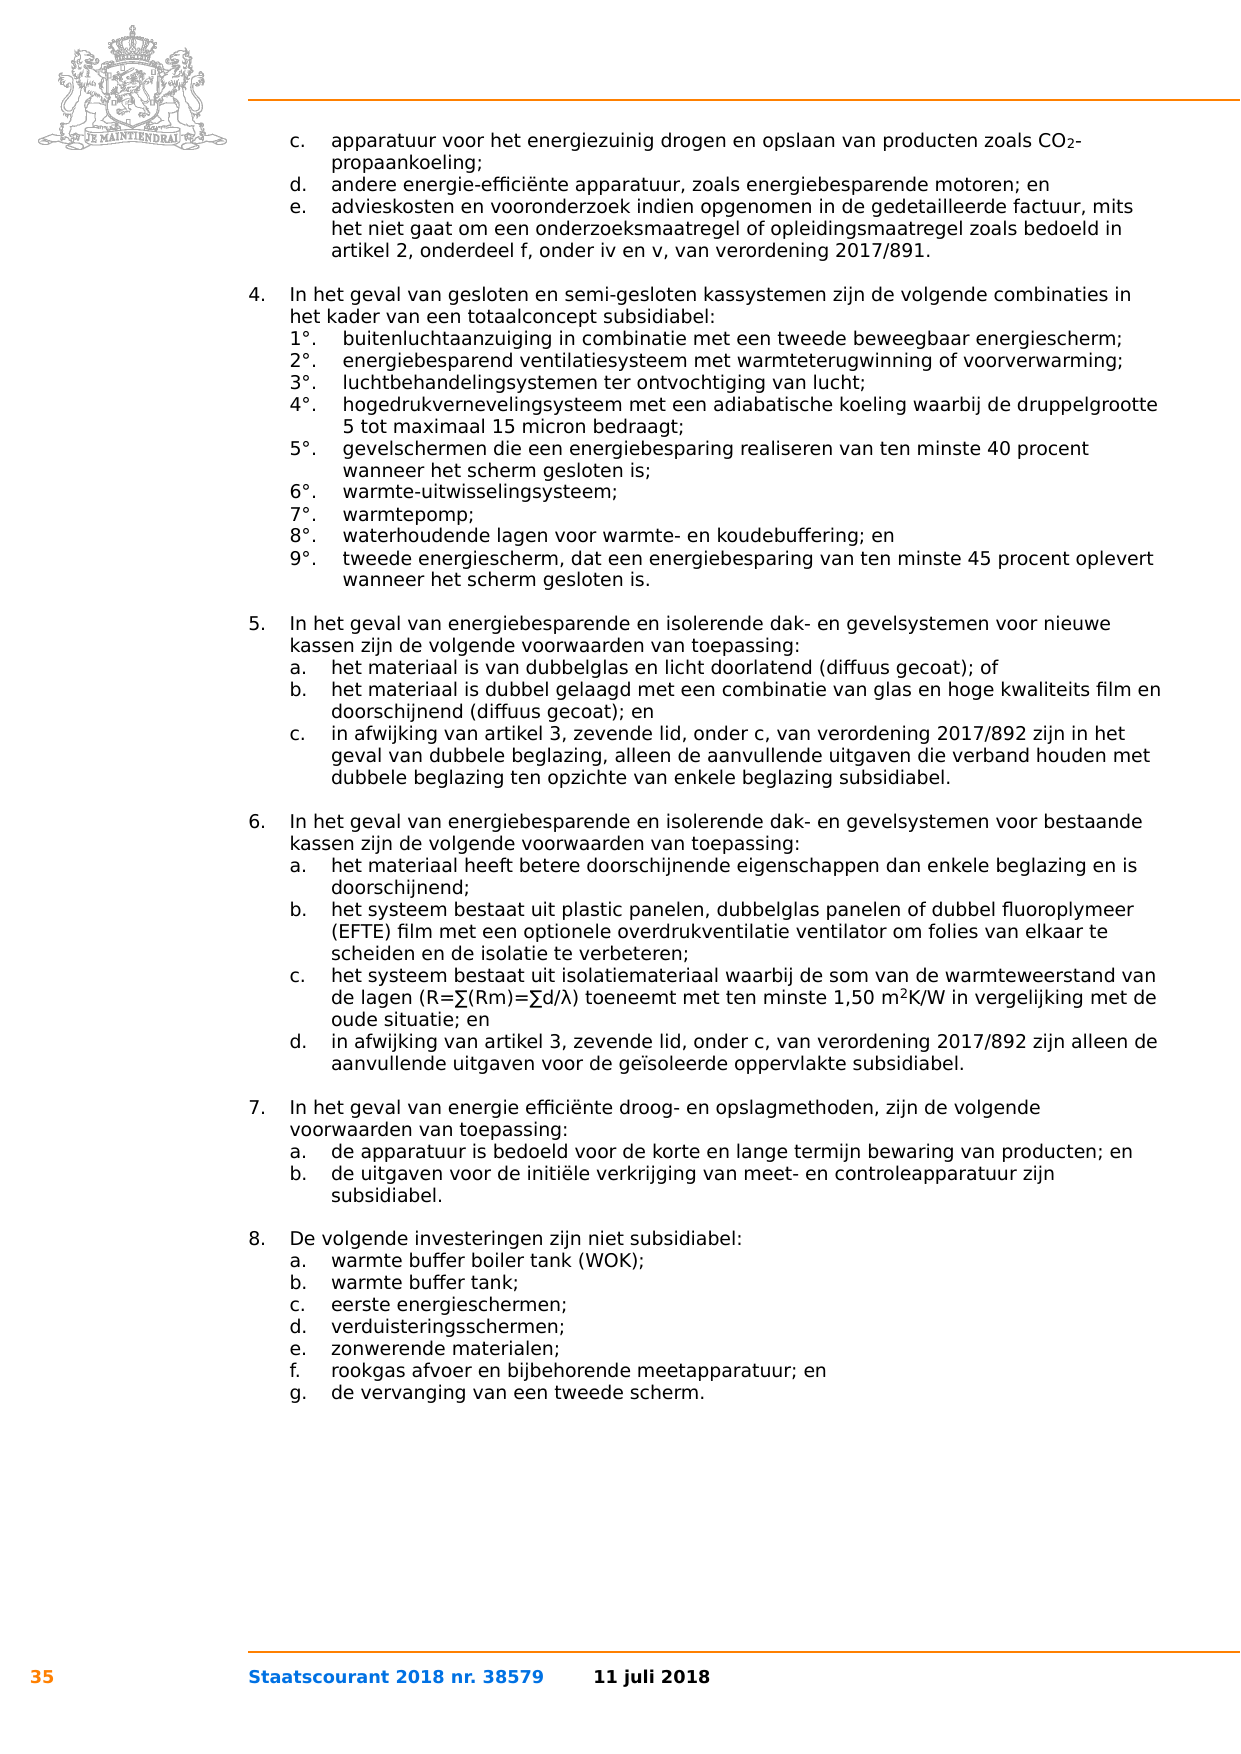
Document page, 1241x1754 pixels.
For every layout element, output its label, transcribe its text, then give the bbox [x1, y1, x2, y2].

text 5°. gevelschermen die een energiebesparing realiseren van ten minste 40 procent wanneer het scherm gesloten is; [289, 437, 1163, 481]
text c. apparatuur voor het energiezuinig drogen en opslaan van producten zoals CO2-propaankoeling; [289, 130, 1163, 174]
text d. andere energie-efficiënte apparatuur, zoals energiebesparende motoren; en [289, 174, 1163, 196]
text 4°. hogedrukvernevelingsysteem met een adiabatische koeling waarbij de druppelgrootte 5 tot maximaal 15 micron bedraagt; [289, 393, 1163, 437]
text a. het materiaal is van dubbelglas en licht doorlatend (diffuus gecoat); of [289, 657, 1163, 679]
text c. het systeem bestaat uit isolatiemateriaal waarbij de som van de warmteweerstand van de lagen (R=∑(Rm)=∑d/λ) toeneemt met ten minste 1,50 m2K/W in vergelijking met de oude situatie; en [289, 965, 1163, 1031]
text 2°. energiebesparend ventilatiesysteem met warmteterugwinning of voorverwarming; [289, 349, 1163, 372]
text 7. In het geval van energie efficiënte droog- en opslagmethoden, zijn de volgende voorwaarden van toepassing: [248, 1097, 1163, 1141]
text a. warmte buffer boiler tank (WOK); [289, 1250, 1163, 1272]
text c. eerste energieschermen; [289, 1294, 1163, 1316]
text b. het systeem bestaat uit plastic panelen, dubbelglas panelen of dubbel fluoroplymeer (EFTE) film met een optionele overdrukventilatie ventilator om folies van elkaar te scheiden en de isolatie te verbeteren; [289, 899, 1163, 965]
text a. het materiaal heeft betere doorschijnende eigenschappen dan enkele beglazing en is doorschijnend; [289, 855, 1163, 899]
text 4. In het geval van gesloten en semi-gesloten kassystemen zijn de volgende combinaties in het kader van een totaalconcept subsidiabel: [248, 284, 1163, 328]
text b. het materiaal is dubbel gelaagd met een combinatie van glas en hoge kwaliteits film en doorschijnend (diffuus gecoat); en [289, 679, 1163, 723]
text 1°. buitenluchtaanzuiging in combinatie met een tweede beweegbaar energiescherm; [289, 328, 1163, 349]
picture [38, 25, 227, 150]
text g. de vervanging van een tweede scherm. [289, 1382, 1163, 1404]
text b. warmte buffer tank; [289, 1272, 1163, 1294]
text 3°. luchtbehandelingsystemen ter ontvochtiging van lucht; [289, 372, 1163, 393]
text c. in afwijking van artikel 3, zevende lid, onder c, van verordening 2017/892 zijn in het geval van dubbele beglazing, alleen de aanvullende uitgaven die verband houden met dubbele beglazing ten opzichte van enkele beglazing subsidiabel. [289, 723, 1163, 789]
text b. de uitgaven voor de initiële verkrijging van meet- en controleapparatuur zijn subsidiabel. [289, 1162, 1163, 1206]
text 5. In het geval van energiebesparende en isolerende dak- en gevelsystemen voor nieuwe kassen zijn de volgende voorwaarden van toepassing: [248, 613, 1163, 657]
text 8°. waterhoudende lagen voor warmte- en koudebuffering; en [289, 525, 1163, 547]
text 6. In het geval van energiebesparende en isolerende dak- en gevelsystemen voor bestaande kassen zijn de volgende voorwaarden van toepassing: [248, 811, 1163, 855]
text 8. De volgende investeringen zijn niet subsidiabel: [248, 1228, 1163, 1250]
text 9°. tweede energiescherm, dat een energiebesparing van ten minste 45 procent oplevert wanneer het scherm gesloten is. [289, 547, 1163, 591]
text 7°. warmtepomp; [289, 503, 1163, 525]
text 6°. warmte-uitwisselingsysteem; [289, 481, 1163, 503]
text e. zonwerende materialen; [289, 1338, 1163, 1360]
text a. de apparatuur is bedoeld voor de korte en lange termijn bewaring van producten; en [289, 1141, 1163, 1162]
text e. advieskosten en vooronderzoek indien opgenomen in de gedetailleerde factuur, mits het niet gaat om een onderzoeksmaatregel of opleidingsmaatregel zoals bedoeld in artikel 2, onderdeel f, onder iv en v, van verordening 2017/891. [289, 196, 1163, 262]
text f. rookgas afvoer en bijbehorende meetapparatuur; en [289, 1360, 1163, 1382]
text d. verduisteringsschermen; [289, 1316, 1163, 1338]
text d. in afwijking van artikel 3, zevende lid, onder c, van verordening 2017/892 zijn alleen de aanvullende uitgaven voor de geïsoleerde oppervlakte subsidiabel. [289, 1031, 1163, 1075]
